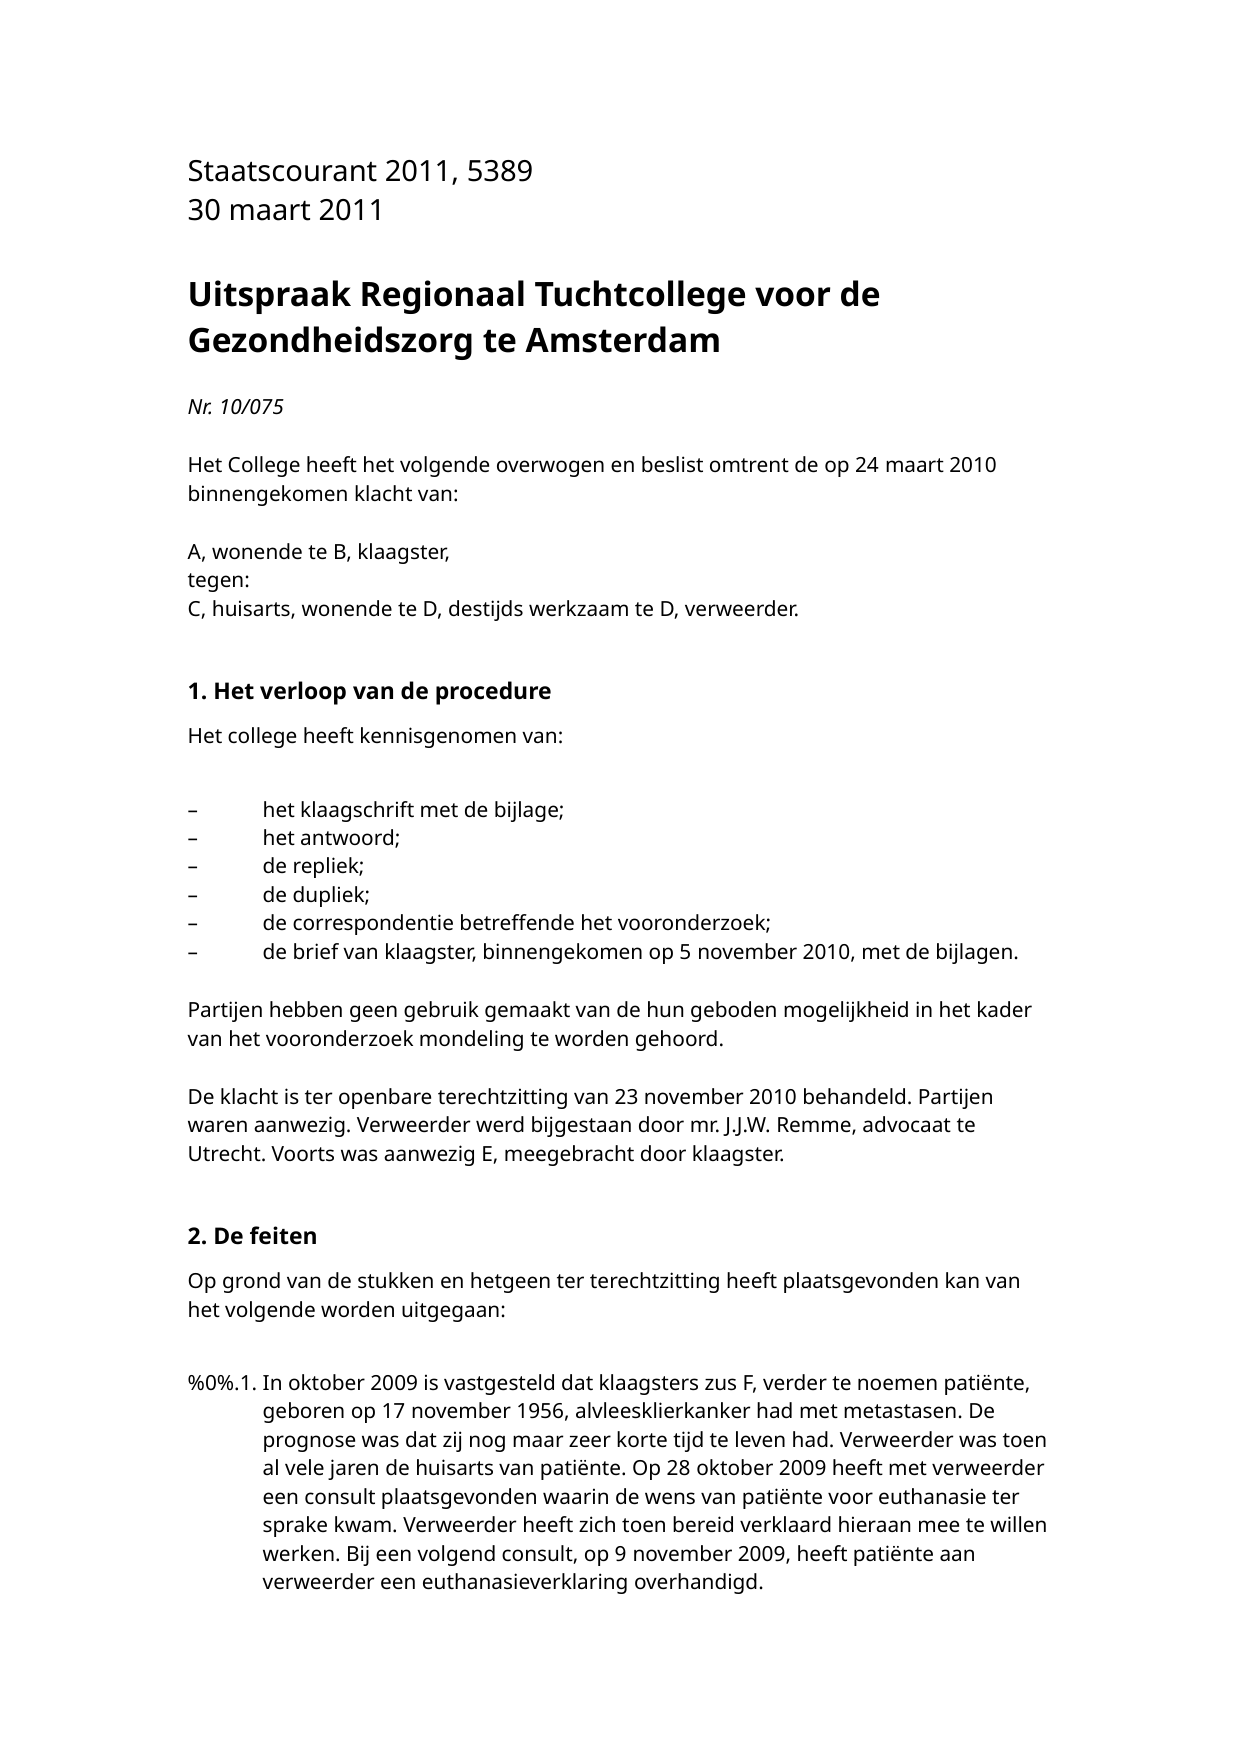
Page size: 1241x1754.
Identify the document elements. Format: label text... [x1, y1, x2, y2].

text C, huisarts, wonende te D, destijds werkzaam te D, verweerder. [187, 594, 1053, 622]
list het klaagschrift met de bijlage; [187, 795, 1053, 823]
text tegen: [187, 566, 1053, 594]
list de dupliek; [187, 880, 1053, 908]
text A, wonende te B, klaagster, [187, 537, 1053, 566]
list het antwoord; [187, 823, 1053, 852]
list de correspondentie betreffende het vooronderzoek; [187, 908, 1053, 937]
text 30 maart 2011 [187, 190, 1053, 229]
list In oktober 2009 is vastgesteld dat klaagsters zus F, verder te noemen patiënte, geboren op 17 november 1956, alvleesklierkanker had met metastasen. De prognose was dat zij nog maar zeer korte tijd te leven had. Verweerder was toen al vele jaren de huisarts van patiënte. Op 28 oktober 2009 heeft met verweerder een consult plaatsgevonden waarin de wens van patiënte voor euthanasie ter sprake kwam. Verweerder heeft zich toen bereid verklaard hieraan mee te willen werken. Bij een volgend consult, op 9 november 2009, heeft patiënte aan verweerder een euthanasieverklaring overhandigd. [187, 1368, 1053, 1596]
text De klacht is ter openbare terechtzitting van 23 november 2010 behandeld. Partijen waren aanwezig. Verweerder werd bijgestaan door mr. J.J.W. Remme, advocaat te Utrecht. Voorts was aanwezig E, meegebracht door klaagster. [187, 1082, 1053, 1167]
list de repliek; [187, 852, 1053, 880]
subtitle 2. De feiten [187, 1220, 1053, 1251]
text Staatscourant 2011, 5389 [187, 150, 1053, 190]
text Het College heeft het volgende overwogen en beslist omtrent de op 24 maart 2010 binnengekomen klacht van: [187, 450, 1053, 507]
text Op grond van de stukken en hetgeen ter terechtzitting heeft plaatsgevonden kan van het volgende worden uitgegaan: [187, 1266, 1053, 1323]
text Nr. 10/075 [187, 392, 1053, 420]
text Het college heeft kennisgenomen van: [187, 721, 1053, 750]
text Partijen hebben geen gebruik gemaakt van de hun geboden mogelijkheid in het kader van het vooronderzoek mondeling te worden gehoord. [187, 995, 1053, 1052]
subtitle 1. Het verloop van de procedure [187, 675, 1053, 706]
subtitle Uitspraak Regionaal Tuchtcollege voor de Gezondheidszorg te Amsterdam [187, 271, 1053, 362]
list de brief van klaagster, binnengekomen op 5 november 2010, met de bijlagen. [187, 937, 1053, 965]
